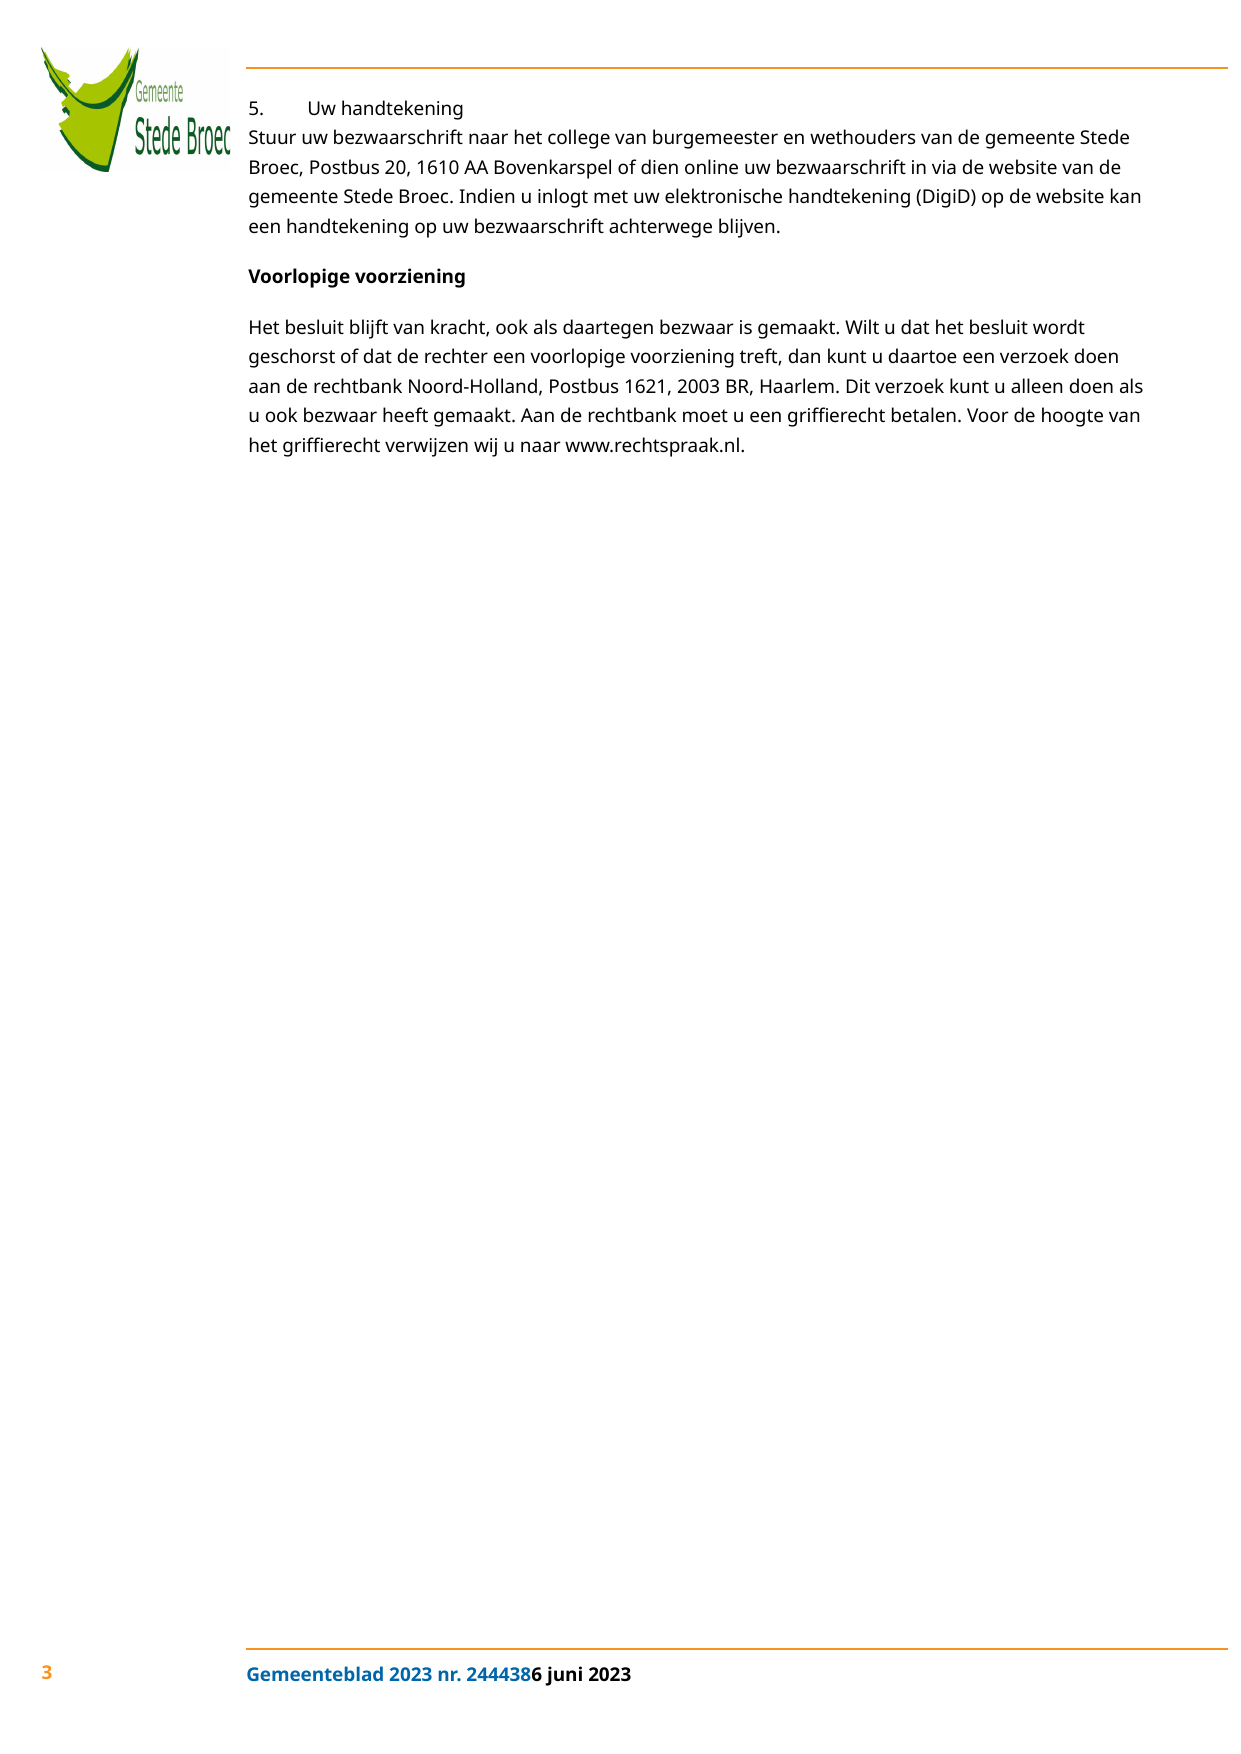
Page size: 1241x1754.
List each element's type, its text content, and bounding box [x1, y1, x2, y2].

picture [41, 47, 231, 172]
text Voorlopige voorziening [248, 263, 1152, 289]
text Het besluit blijft van kracht, ook als daartegen bezwaar is gemaakt. Wilt u dat het besluit wordt geschorst of dat de rechter een voorlopige voorziening treft, dan kunt u daartoe een verzoek doen aan de rechtbank Noord-Holland, Postbus 1621, 2003 BR, Haarlem. Dit verzoek kunt u alleen doen als u ook bezwaar heeft gemaakt. Aan de rechtbank moet u een griffierecht betalen. Voor de hoogte van het griffierecht verwijzen wij u naar www.rechtspraak.nl. [248, 314, 1152, 458]
list Uw handtekening [248, 95, 1152, 121]
text Stuur uw bezwaarschrift naar het college van burgemeester en wethouders van de gemeente Stede Broec, Postbus 20, 1610 AA Bovenkarspel of dien online uw bezwaarschrift in via de website van de gemeente Stede Broec. Indien u inlogt met uw elektronische handtekening (DigiD) op de website kan een handtekening op uw bezwaarschrift achterwege blijven. [248, 124, 1152, 239]
